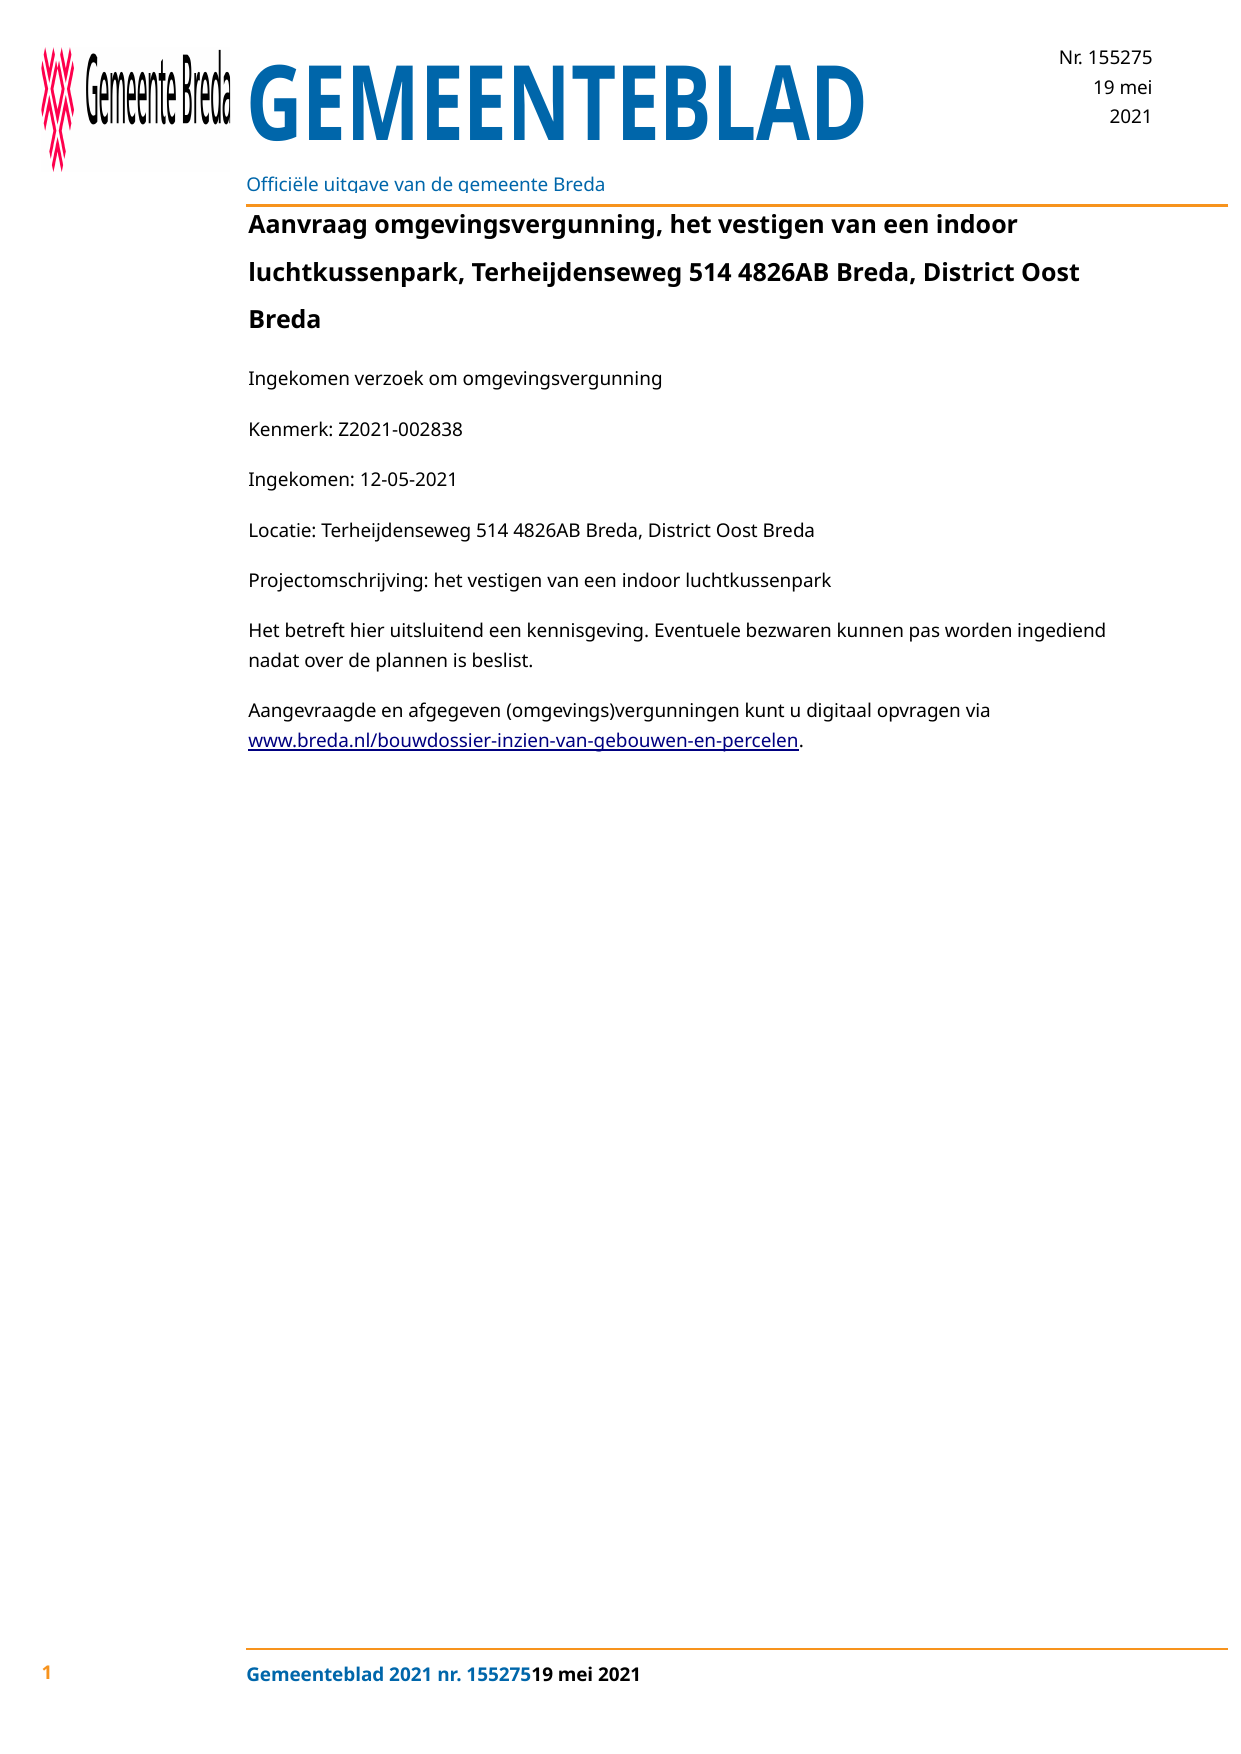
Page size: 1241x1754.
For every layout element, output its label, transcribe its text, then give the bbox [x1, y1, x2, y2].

text Ingekomen: 12-05-2021 [248, 466, 1152, 492]
text Kenmerk: Z2021-002838 [248, 416, 1152, 442]
text Aangevraagde en afgegeven (omgevings)vergunningen kunt u digitaal opvragen via www.breda.nl/bouwdossier-inzien-van-gebouwen-en-percelen. [248, 698, 1152, 753]
text Aanvraag omgevingsvergunning, het vestigen van een indoor luchtkussenpark, Terheijdenseweg 514 4826AB Breda, District Oost Breda [248, 207, 1152, 336]
picture [41, 47, 231, 172]
text Locatie: Terheijdenseweg 514 4826AB Breda, District Oost Breda [248, 517, 1152, 542]
text Ingekomen verzoek om omgevingsvergunning [248, 366, 1152, 391]
text Projectomschrijving: het vestigen van een indoor luchtkussenpark [248, 567, 1152, 593]
text Het betreft hier uitsluitend een kennisgeving. Eventuele bezwaren kunnen pas worden ingediend nadat over de plannen is beslist. [248, 618, 1152, 673]
